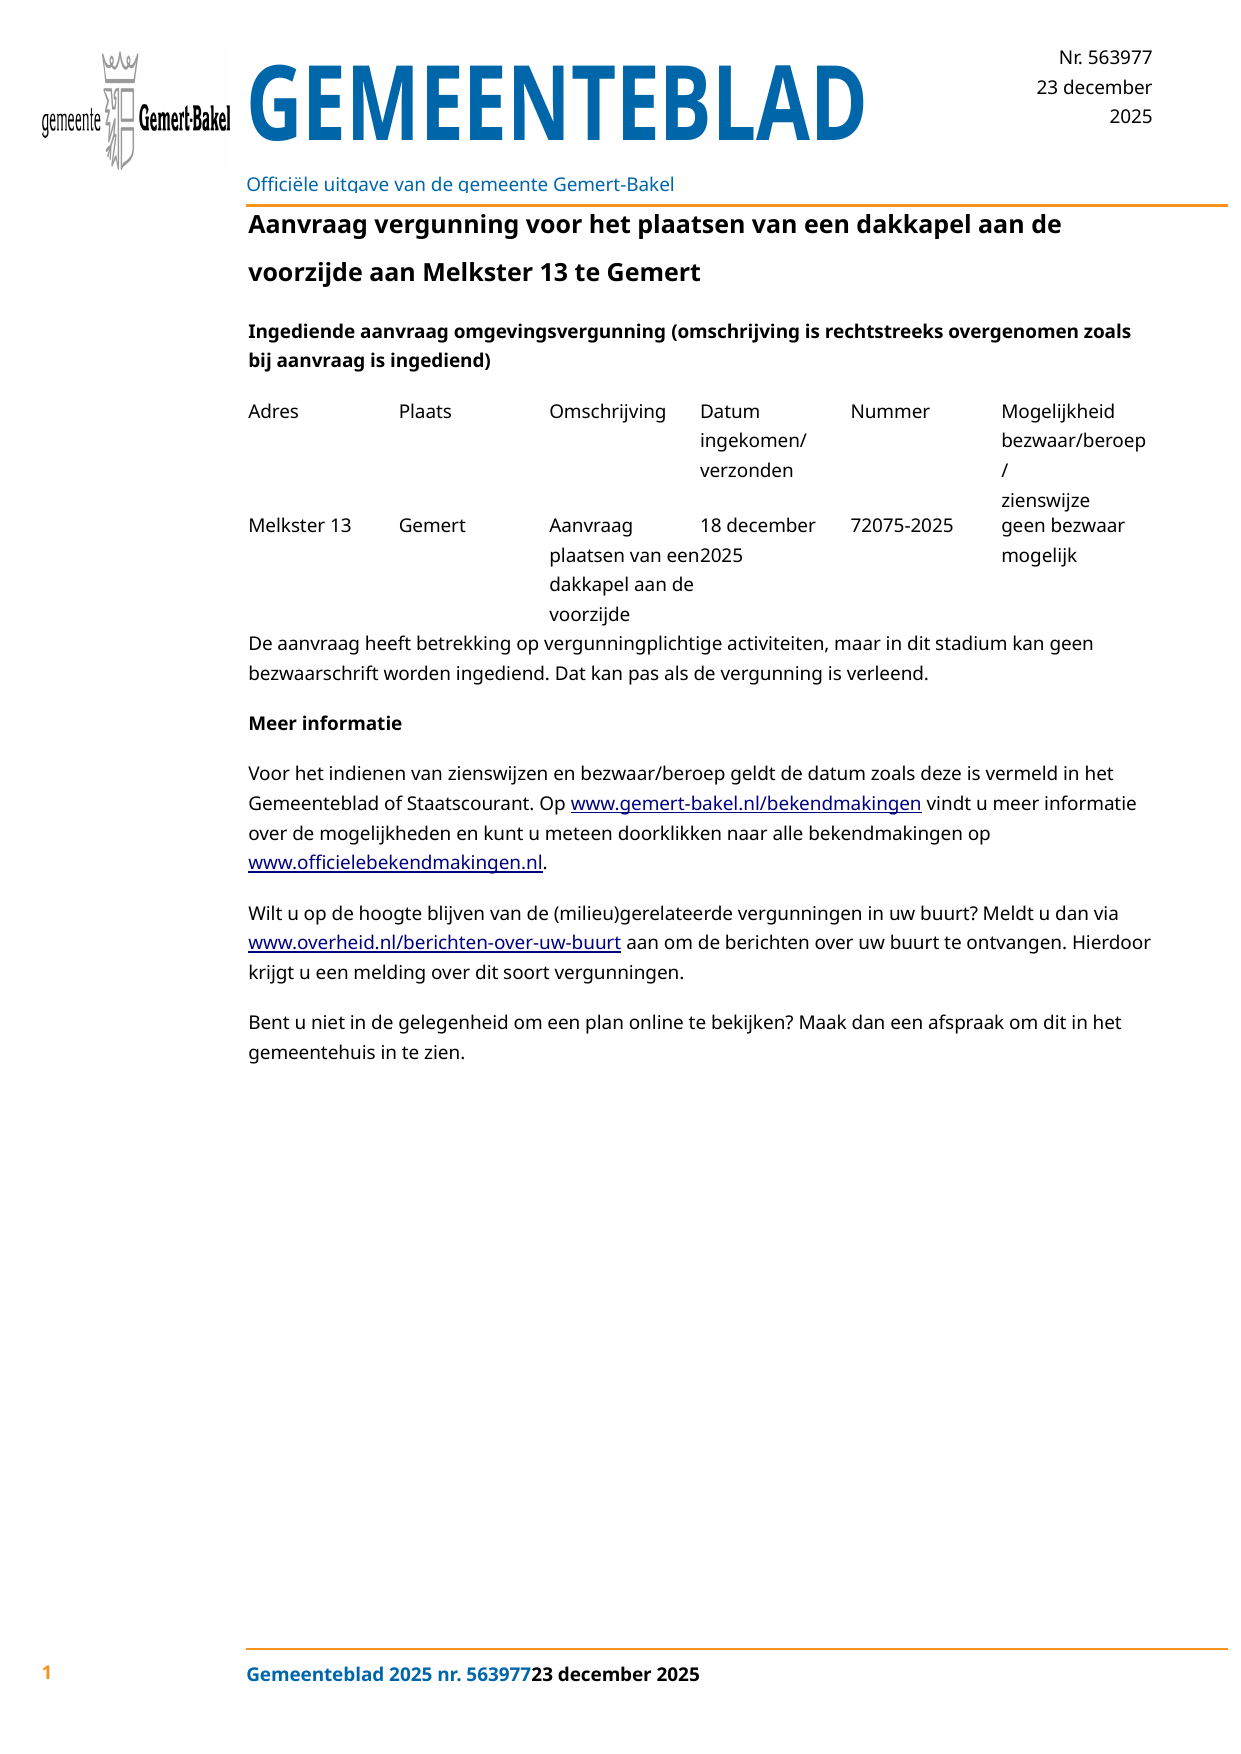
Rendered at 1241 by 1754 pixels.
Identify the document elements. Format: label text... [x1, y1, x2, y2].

table_cell Gemert [399, 513, 549, 627]
text Wilt u op de hoogte blijven van de (milieu)gerelateerde vergunningen in uw buurt? Meldt u dan via www.overheid.nl/berichten-over-uw-buurt aan om de berichten over uw buurt te ontvangen. Hierdoor krijgt u een melding over dit soort vergunningen. [248, 900, 1152, 985]
text Meer informatie [248, 710, 1152, 736]
table_header Plaats [399, 398, 549, 512]
table_cell geen bezwaar mogelijk [1001, 513, 1152, 627]
table_cell 18 december 2025 [700, 513, 850, 627]
table_header Adres [248, 398, 398, 512]
table_header Nummer [850, 398, 1001, 512]
table_cell 72075-2025 [850, 513, 1001, 627]
table_header Datum ingekomen/ verzonden [700, 398, 850, 512]
table_header Omschrijving [549, 398, 700, 512]
picture [41, 47, 231, 172]
text Bent u niet in de gelegenheid om een plan online te bekijken? Maak dan een afspraak om dit in het gemeentehuis in te zien. [248, 1009, 1152, 1065]
table_cell Melkster 13 [248, 513, 398, 627]
text Voor het indienen van zienswijzen en bezwaar/beroep geldt de datum zoals deze is vermeld in het Gemeenteblad of Staatscourant. Op www.gemert-bakel.nl/bekendmakingen vindt u meer informatie over de mogelijkheden en kunt u meteen doorklikken naar alle bekendmakingen op www.officielebekendmakingen.nl. [248, 761, 1152, 875]
text Aanvraag vergunning voor het plaatsen van een dakkapel aan de voorzijde aan Melkster 13 te Gemert [248, 207, 1152, 288]
text De aanvraag heeft betrekking op vergunningplichtige activiteiten, maar in dit stadium kan geen bezwaarschrift worden ingediend. Dat kan pas als de vergunning is verleend. [248, 630, 1152, 686]
table_cell Aanvraag plaatsen van een dakkapel aan de voorzijde [549, 513, 700, 627]
text Ingediende aanvraag omgevingsvergunning (omschrijving is rechtstreeks overgenomen zoals bij aanvraag is ingediend) [248, 318, 1152, 373]
table_header Mogelijkheid bezwaar/beroep/ zienswijze [1001, 398, 1152, 512]
